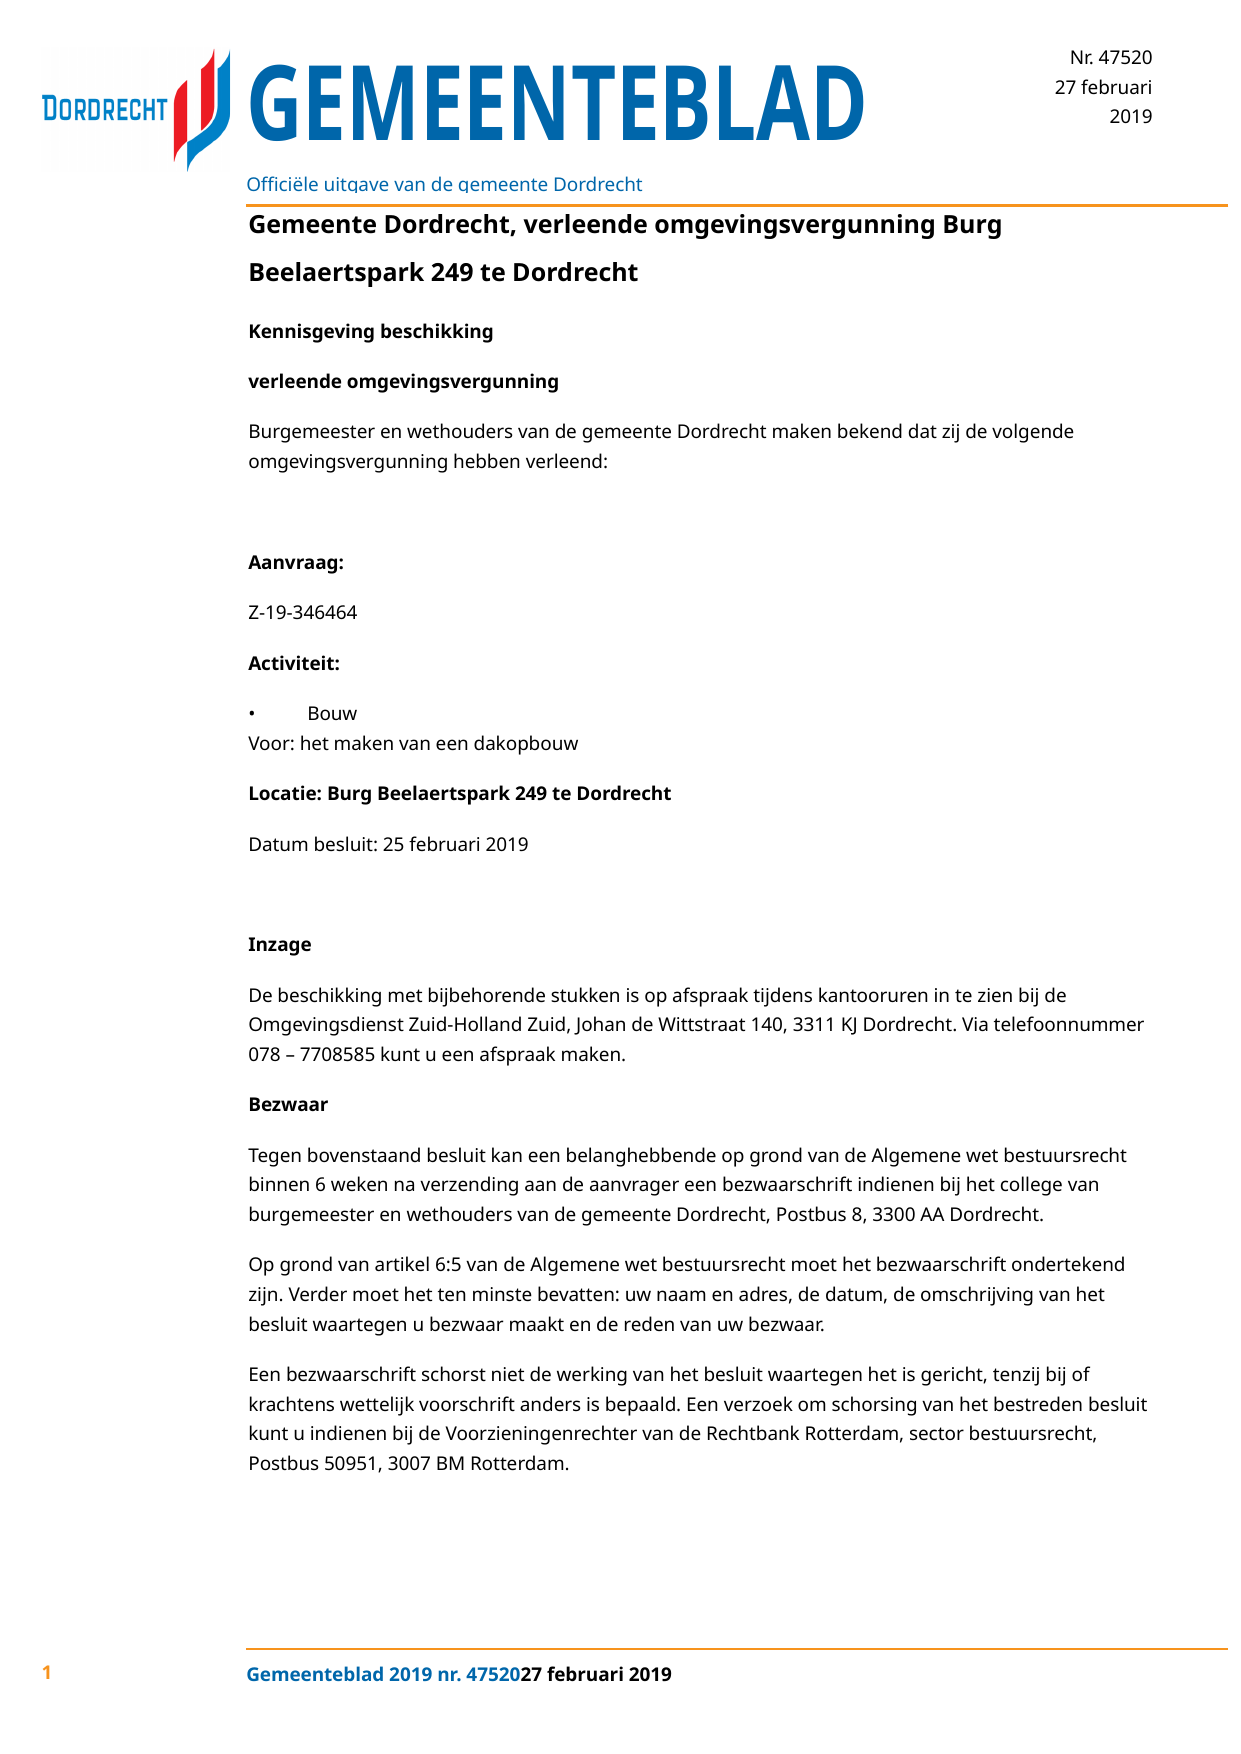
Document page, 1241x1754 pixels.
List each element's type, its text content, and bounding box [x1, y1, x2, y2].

text Kennisgeving beschikking [248, 318, 1152, 344]
text Aanvraag: [248, 549, 1152, 575]
text Inzage [248, 932, 1152, 957]
text Z-19-346464 [248, 599, 1152, 625]
text De beschikking met bijbehorende stukken is op afspraak tijdens kantooruren in te zien bij de Omgevingsdienst Zuid-Holland Zuid, Johan de Wittstraat 140, 3311 KJ Dordrecht. Via telefoonnummer 078 – 7708585 kunt u een afspraak maken. [248, 982, 1152, 1067]
text Datum besluit: 25 februari 2019 [248, 831, 1152, 857]
text Een bezwaarschrift schorst niet de werking van het besluit waartegen het is gericht, tenzij bij of krachtens wettelijk voorschrift anders is bepaald. Een verzoek om schorsing van het bestreden besluit kunt u indienen bij de Voorzieningenrechter van de Rechtbank Rotterdam, sector bestuursrecht, Postbus 50951, 3007 BM Rotterdam. [248, 1361, 1152, 1476]
text Voor: het maken van een dakopbouw [248, 730, 1152, 756]
text Locatie: Burg Beelaertspark 249 te Dordrecht [248, 780, 1152, 806]
text Op grond van artikel 6:5 van de Algemene wet bestuursrecht moet het bezwaarschrift ondertekend zijn. Verder moet het ten minste bevatten: uw naam en adres, de datum, de omschrijving van het besluit waartegen u bezwaar maakt en de reden van uw bezwaar. [248, 1252, 1152, 1337]
text verleende omgevingsvergunning [248, 368, 1152, 394]
text Gemeente Dordrecht, verleende omgevingsvergunning Burg Beelaertspark 249 te Dordrecht [248, 207, 1152, 288]
text Bezwaar [248, 1092, 1152, 1117]
text Burgemeester en wethouders van de gemeente Dordrecht maken bekend dat zij de volgende omgevingsvergunning hebben verleend: [248, 419, 1152, 474]
list Bouw [248, 700, 1152, 726]
text Activiteit: [248, 650, 1152, 676]
picture [41, 47, 231, 172]
text Tegen bovenstaand besluit kan een belanghebbende op grond van de Algemene wet bestuursrecht binnen 6 weken na verzending aan de aanvrager een bezwaarschrift indienen bij het college van burgemeester en wethouders van de gemeente Dordrecht, Postbus 8, 3300 AA Dordrecht. [248, 1142, 1152, 1227]
